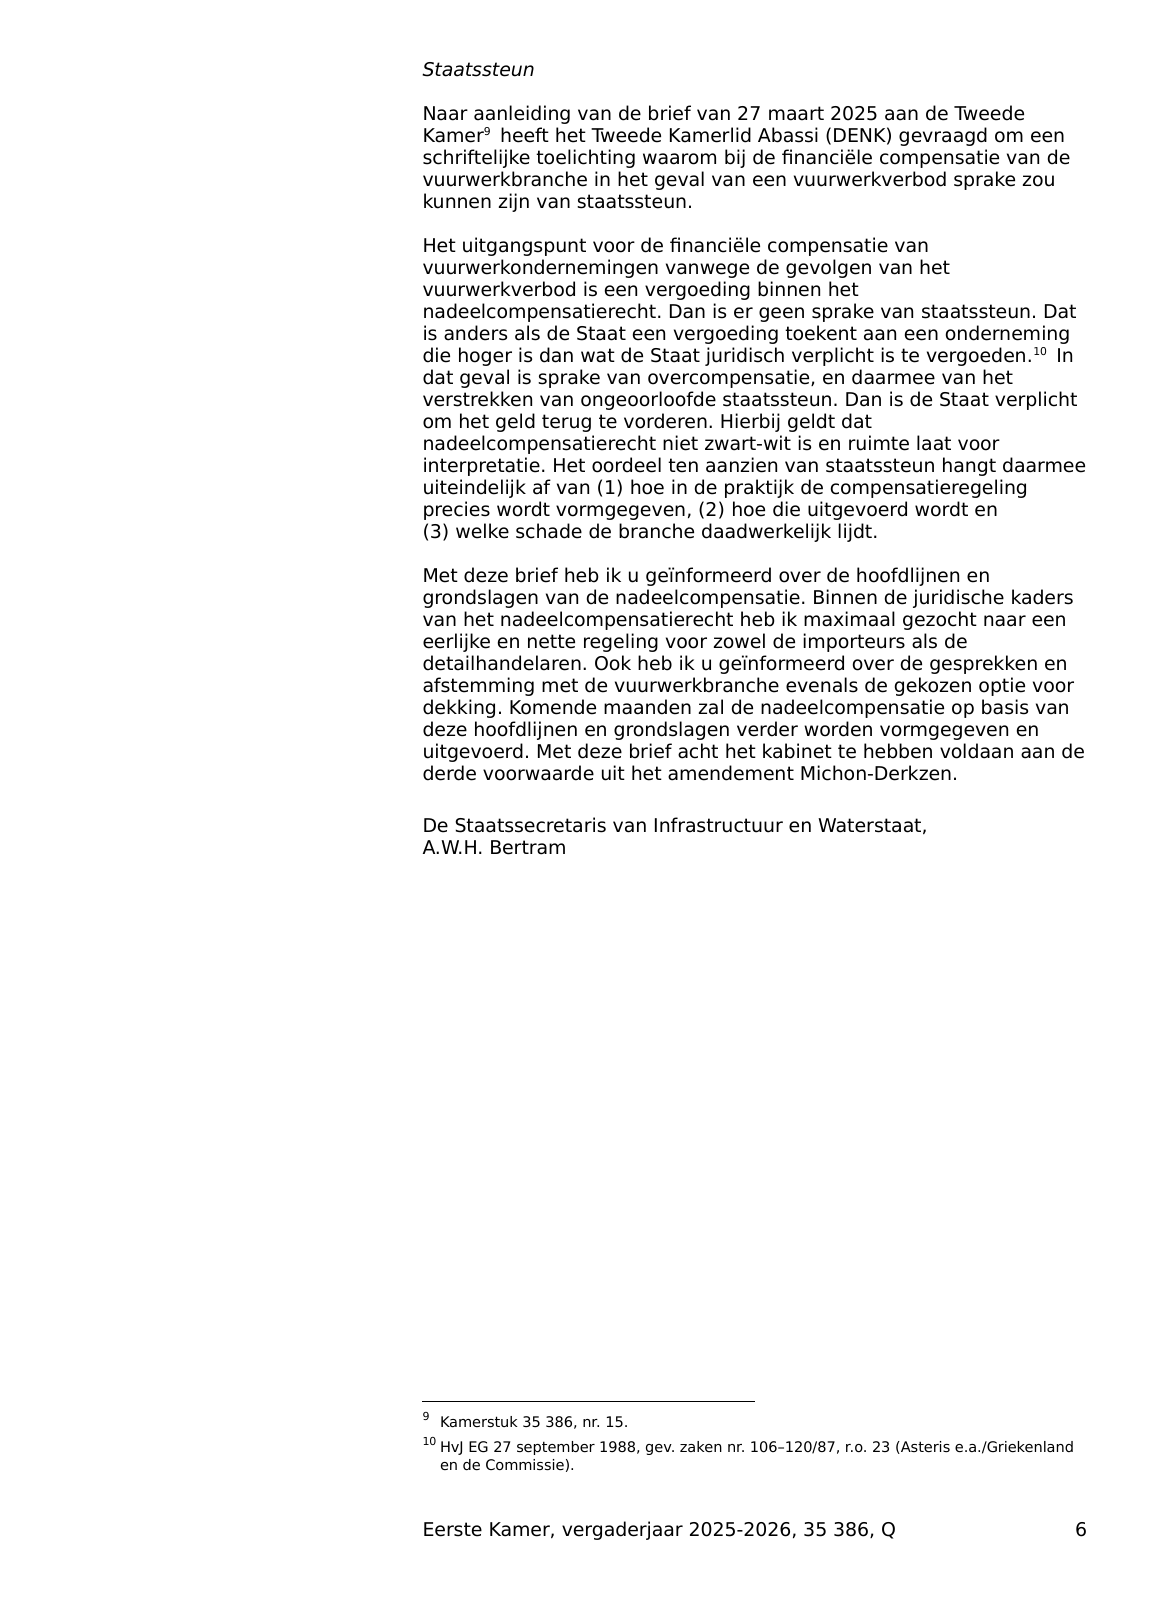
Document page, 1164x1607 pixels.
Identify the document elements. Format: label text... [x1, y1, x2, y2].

text Naar aanleiding van de brief van 27 maart 2025 aan de Tweede Kamer heeft het Tweede Kamerlid Abassi (DENK) gevraagd om een schriftelijke toelichting waarom bij de financiële compensatie van de vuurwerkbranche in het geval van een vuurwerkverbod sprake zou kunnen zijn van staatssteun. [422, 103, 1087, 213]
text De Staatssecretaris van Infrastructuur en Waterstaat, A.W.H. Bertram [422, 815, 1087, 859]
text Kamerstuk 35 386, nr. 15. [422, 1410, 1087, 1432]
text HvJ EG 27 september 1988, gev. zaken nr. 106–120/87, r.o. 23 (Asteris e.a./Griekenland en de Commissie). [422, 1435, 1087, 1474]
text Met deze brief heb ik u geïnformeerd over de hoofdlijnen en grondslagen van de nadeelcompensatie. Binnen de juridische kaders van het nadeelcompensatierecht heb ik maximaal gezocht naar een eerlijke en nette regeling voor zowel de importeurs als de detailhandelaren. Ook heb ik u geïnformeerd over de gesprekken en afstemming met de vuurwerkbranche evenals de gekozen optie voor dekking. Komende maanden zal de nadeelcompensatie op basis van deze hoofdlijnen en grondslagen verder worden vormgegeven en uitgevoerd. Met deze brief acht het kabinet te hebben voldaan aan de derde voorwaarde uit het amendement Michon-Derkzen. [422, 565, 1087, 785]
subtitle Staatssteun [422, 59, 1087, 81]
text Het uitgangspunt voor de financiële compensatie van vuurwerkondernemingen vanwege de gevolgen van het vuurwerkverbod is een vergoeding binnen het nadeelcompensatierecht. Dan is er geen sprake van staatssteun. Dat is anders als de Staat een vergoeding toekent aan een onderneming die hoger is dan wat de Staat juridisch verplicht is te vergoeden. In dat geval is sprake van overcompensatie, en daarmee van het verstrekken van ongeoorloofde staatssteun. Dan is de Staat verplicht om het geld terug te vorderen. Hierbij geldt dat nadeelcompensatierecht niet zwart-wit is en ruimte laat voor interpretatie. Het oordeel ten aanzien van staatssteun hangt daarmee uiteindelijk af van (1) hoe in de praktijk de compensatieregeling precies wordt vormgegeven, (2) hoe die uitgevoerd wordt en (3) welke schade de branche daadwerkelijk lijdt. [422, 235, 1087, 543]
